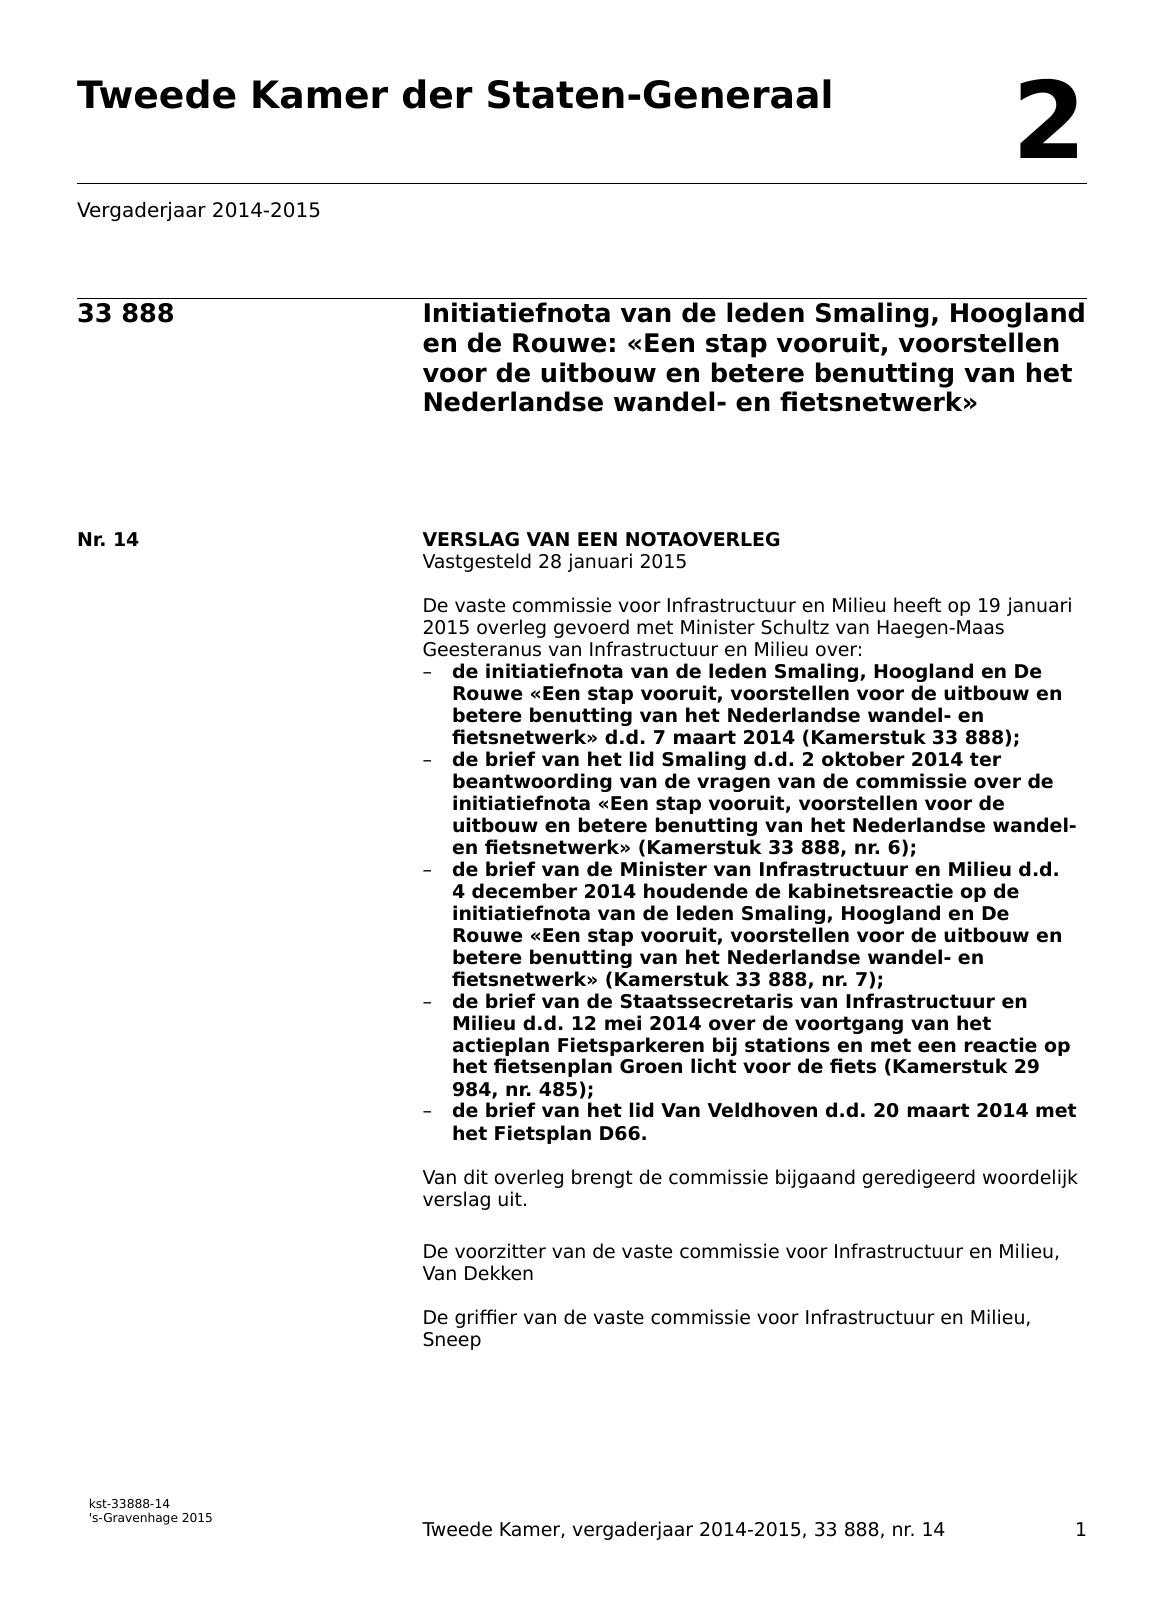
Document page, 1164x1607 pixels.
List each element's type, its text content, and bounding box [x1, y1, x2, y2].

text – de brief van de Staatssecretaris van Infrastructuur en Milieu d.d. 12 mei 2014 over de voortgang van het actieplan Fietsparkeren bij stations en met een reactie op het fietsenplan Groen licht voor de fiets (Kamerstuk 29 984, nr. 485); [422, 991, 1087, 1100]
text De griffier van de vaste commissie voor Infrastructuur en Milieu, Sneep [422, 1307, 1087, 1351]
table_cell Vergaderjaar 2014-2015 [77, 184, 1087, 298]
text – de brief van het lid Smaling d.d. 2 oktober 2014 ter beantwoording van de vragen van de commissie over de initiatiefnota «Een stap vooruit, voorstellen voor de uitbouw en betere benutting van het Nederlandse wandel- en fietsnetwerk» (Kamerstuk 33 888, nr. 6); [422, 749, 1087, 859]
table_header Tweede Kamer der Staten-Generaal [77, 59, 886, 183]
text kst-33888-14 [88, 1497, 323, 1511]
table_header 2 [886, 59, 1087, 183]
subtitle 33 888 Initiatiefnota van de leden Smaling, Hoogland en de Rouwe: «Een stap vooruit, voorstellen voor de uitbouw en betere benutting van het Nederlandse wandel- en fietsnetwerk» [77, 299, 1087, 418]
text De voorzitter van de vaste commissie voor Infrastructuur en Milieu, Van Dekken [422, 1241, 1087, 1284]
text Vastgesteld 28 januari 2015 [422, 551, 1087, 573]
text Van dit overleg brengt de commissie bijgaand geredigeerd woordelijk verslag uit. [422, 1167, 1087, 1211]
subtitle Nr. 14 VERSLAG VAN EEN NOTAOVERLEG [77, 529, 1087, 551]
text De vaste commissie voor Infrastructuur en Milieu heeft op 19 januari 2015 overleg gevoerd met Minister Schultz van Haegen-Maas Geesteranus van Infrastructuur en Milieu over: [422, 595, 1087, 661]
text – de brief van de Minister van Infrastructuur en Milieu d.d. 4 december 2014 houdende de kabinetsreactie op de initiatiefnota van de leden Smaling, Hoogland en De Rouwe «Een stap vooruit, voorstellen voor de uitbouw en betere benutting van het Nederlandse wandel- en fietsnetwerk» (Kamerstuk 33 888, nr. 7); [422, 859, 1087, 991]
text – de initiatiefnota van de leden Smaling, Hoogland en De Rouwe «Een stap vooruit, voorstellen voor de uitbouw en betere benutting van het Nederlandse wandel- en fietsnetwerk» d.d. 7 maart 2014 (Kamerstuk 33 888); [422, 661, 1087, 749]
text 's-Gravenhage 2015 [88, 1511, 323, 1525]
text – de brief van het lid Van Veldhoven d.d. 20 maart 2014 met het Fietsplan D66. [422, 1100, 1087, 1144]
